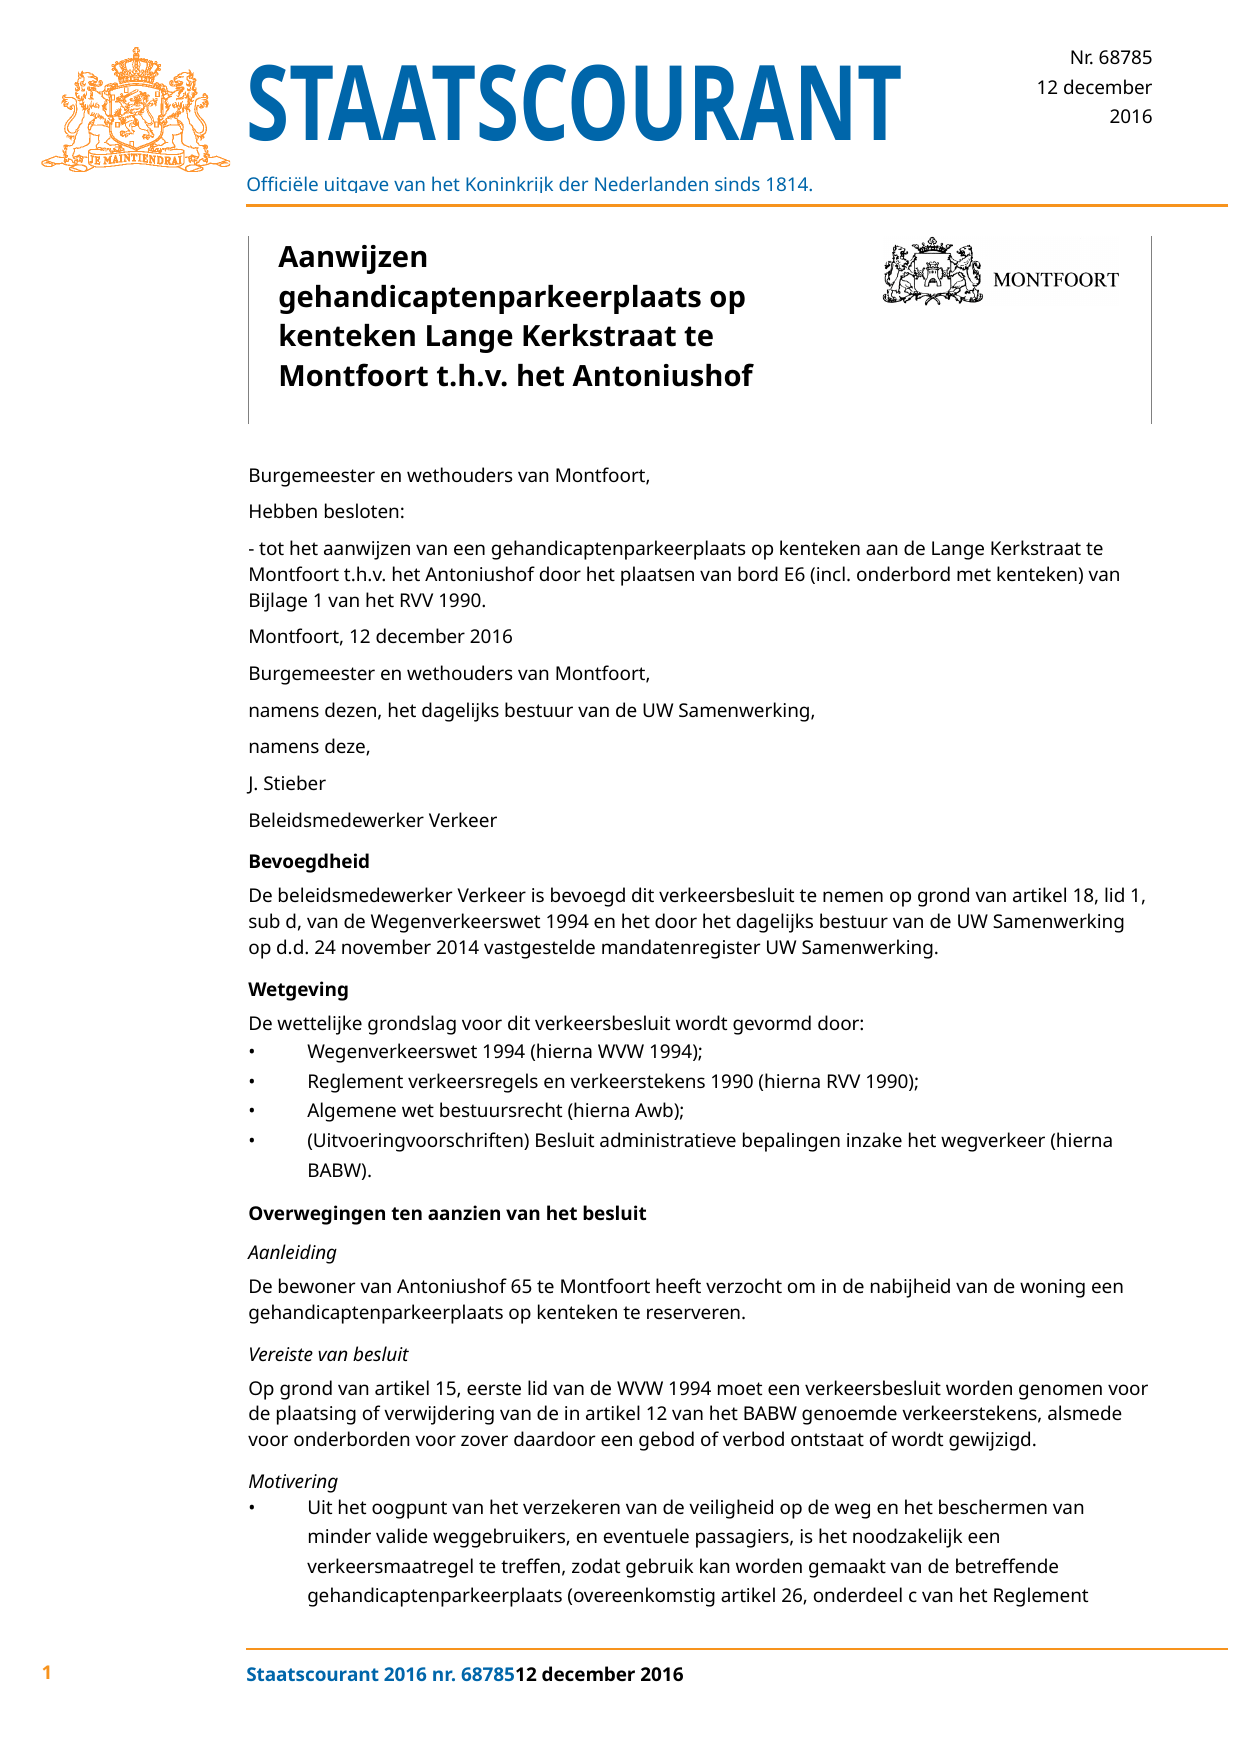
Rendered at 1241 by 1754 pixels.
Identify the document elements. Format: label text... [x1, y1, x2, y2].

text De beleidsmedewerker Verkeer is bevoegd dit verkeersbesluit te nemen op grond van artikel 18, lid 1, sub d, van de Wegenverkeerswet 1994 en het door het dagelijks bestuur van de UW Samenwerking op d.d. 24 november 2014 vastgestelde mandatenregister UW Samenwerking. [248, 883, 1152, 960]
table_header [850, 236, 1151, 424]
text Motivering [248, 1468, 1152, 1494]
text Hebben besloten: [248, 499, 1152, 524]
list Algemene wet bestuursrecht (hierna Awb); [248, 1098, 1152, 1123]
text Aanleiding [248, 1239, 1152, 1265]
list Uit het oogpunt van het verzekeren van de veiligheid op de weg en het beschermen van minder valide weggebruikers, en eventuele passagiers, is het noodzakelijk een verkeersmaatregel te treffen, zodat gebruik kan worden gemaakt van de betreffende gehandicaptenparkeerplaats (overeenkomstig artikel 26, onderdeel c van het Reglement [248, 1494, 1152, 1608]
text Beleidsmedewerker Verkeer [248, 807, 1152, 832]
picture [882, 236, 1119, 306]
list Reglement verkeersregels en verkeerstekens 1990 (hierna RVV 1990); [248, 1068, 1152, 1094]
table_header Aanwijzen gehandicaptenparkeerplaats op kenteken Lange Kerkstraat te Montfoort t.h.v. het Antoniushof [249, 236, 850, 424]
text Burgemeester en wethouders van Montfoort, [248, 462, 1152, 488]
text Burgemeester en wethouders van Montfoort, [248, 660, 1152, 686]
picture [41, 47, 231, 172]
list Wegenverkeerswet 1994 (hierna WVW 1994); [248, 1038, 1152, 1064]
text Overwegingen ten aanzien van het besluit [248, 1200, 1152, 1226]
text J. Stieber [248, 770, 1152, 796]
text Montfoort, 12 december 2016 [248, 623, 1152, 649]
text Wetgeving [248, 976, 1152, 1002]
text De wettelijke grondslag voor dit verkeersbesluit wordt gevormd door: [248, 1010, 1152, 1036]
text Op grond van artikel 15, eerste lid van de WVW 1994 moet een verkeersbesluit worden genomen voor de plaatsing of verwijdering van de in artikel 12 van het BABW genoemde verkeerstekens, alsmede voor onderborden voor zover daardoor een gebod of verbod ontstaat of wordt gewijzigd. [248, 1375, 1152, 1452]
text Vereiste van besluit [248, 1341, 1152, 1367]
text De bewoner van Antoniushof 65 te Montfoort heeft verzocht om in de nabijheid van de woning een gehandicaptenparkeerplaats op kenteken te reserveren. [248, 1273, 1152, 1325]
text namens dezen, het dagelijks bestuur van de UW Samenwerking, [248, 697, 1152, 722]
text - tot het aanwijzen van een gehandicaptenparkeerplaats op kenteken aan de Lange Kerkstraat te Montfoort t.h.v. het Antoniushof door het plaatsen van bord E6 (incl. onderbord met kenteken) van Bijlage 1 van het RVV 1990. [248, 535, 1152, 612]
list (Uitvoeringvoorschriften) Besluit administratieve bepalingen inzake het wegverkeer (hierna BABW). [248, 1127, 1152, 1182]
text namens deze, [248, 733, 1152, 759]
text Bevoegdheid [248, 849, 1152, 874]
